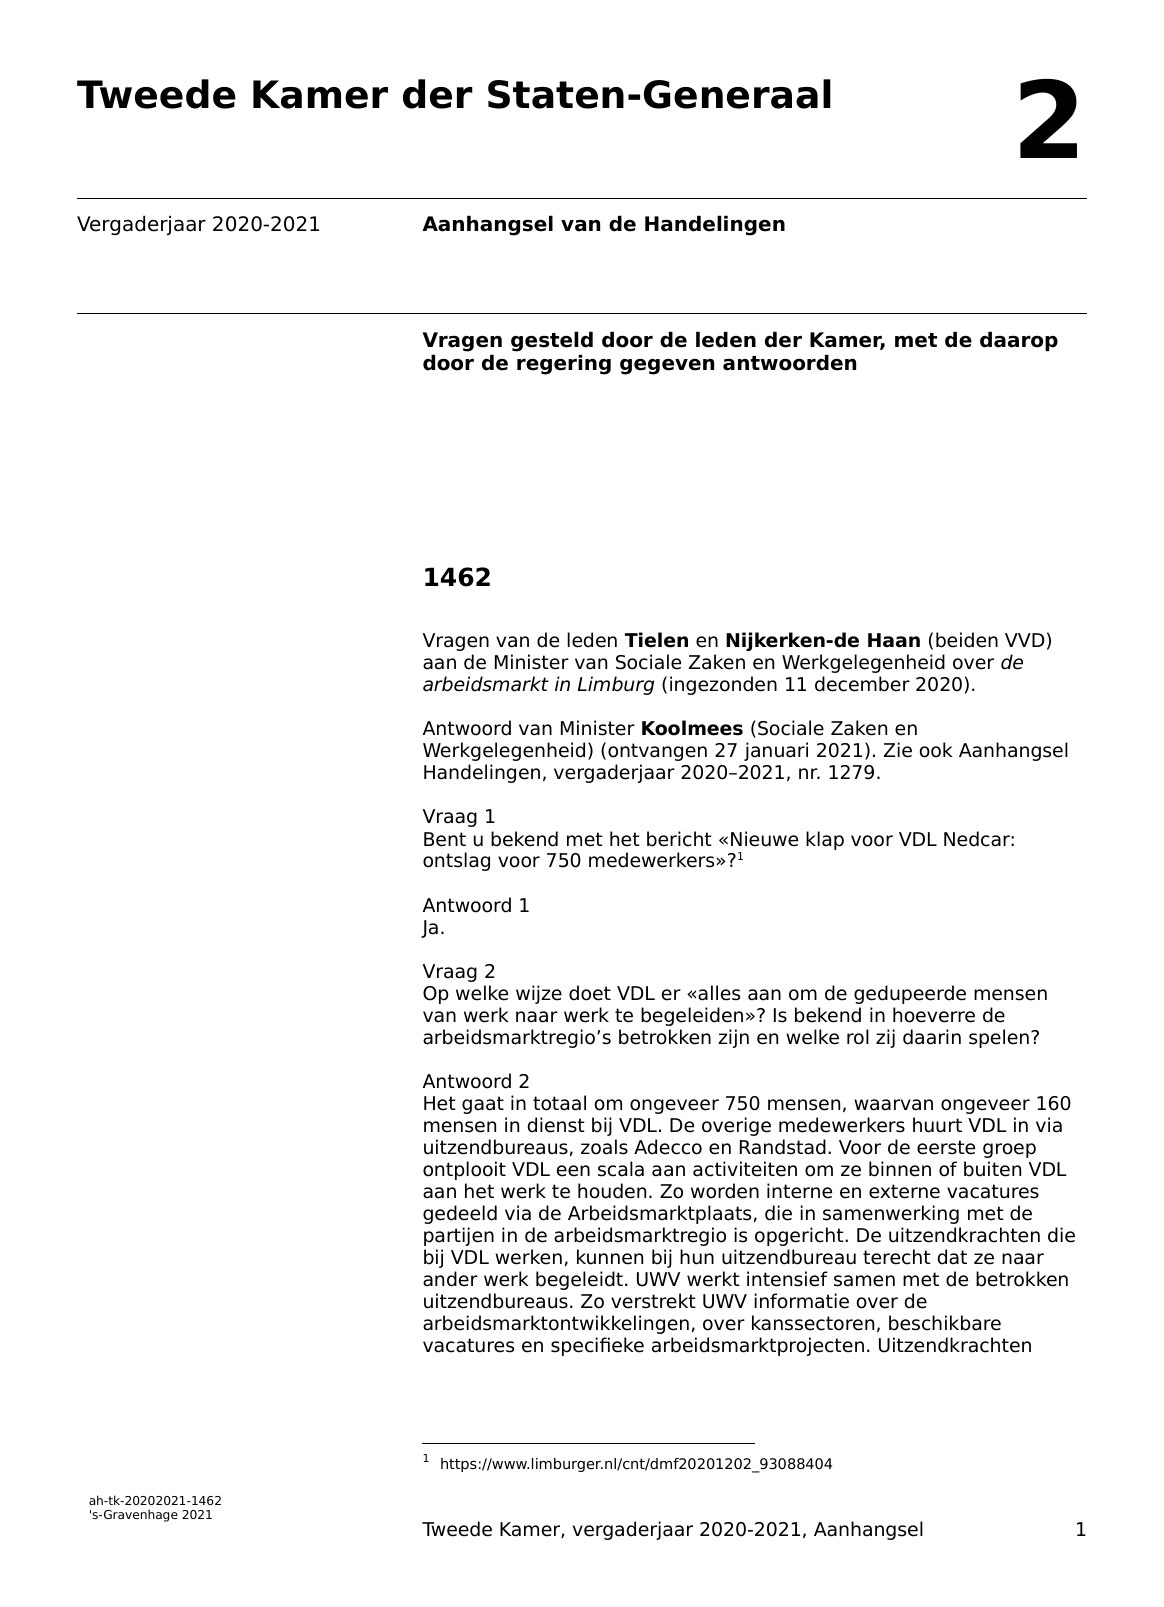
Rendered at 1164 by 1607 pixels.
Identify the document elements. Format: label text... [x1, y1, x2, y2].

text Ja. [422, 917, 1087, 938]
table_header Tweede Kamer der Staten-Generaal [77, 59, 886, 198]
text Antwoord van Minister Koolmees (Sociale Zaken en Werkgelegenheid) (ontvangen 27 januari 2021). Zie ook Aanhangsel Handelingen, vergaderjaar 2020–2021, nr. 1279. [422, 718, 1087, 784]
text Vraag 2 [422, 961, 1087, 983]
text Vraag 1 [422, 806, 1087, 828]
text Antwoord 2 [422, 1071, 1087, 1093]
text Het gaat in totaal om ongeveer 750 mensen, waarvan ongeveer 160 mensen in dienst bij VDL. De overige medewerkers huurt VDL in via uitzendbureaus, zoals Adecco en Randstad. Voor de eerste groep ontplooit VDL een scala aan activiteiten om ze binnen of buiten VDL aan het werk te houden. Zo worden interne en externe vacatures gedeeld via de Arbeidsmarktplaats, die in samenwerking met de partijen in de arbeidsmarktregio is opgericht. De uitzendkrachten die bij VDL werken, kunnen bij hun uitzendbureau terecht dat ze naar ander werk begeleidt. UWV werkt intensief samen met de betrokken uitzendbureaus. Zo verstrekt UWV informatie over de arbeidsmarktontwikkelingen, over kanssectoren, beschikbare vacatures en specifieke arbeidsmarktprojecten. Uitzendkrachten [422, 1093, 1087, 1357]
text 1462 [422, 563, 1087, 592]
text Vragen van de leden Tielen en Nijkerken-de Haan (beiden VVD) aan de Minister van Sociale Zaken en Werkgelegenheid over de arbeidsmarkt in Limburg (ingezonden 11 december 2020). [422, 630, 1087, 696]
text Bent u bekend met het bericht «Nieuwe klap voor VDL Nedcar: ontslag voor 750 medewerkers»? [422, 828, 1087, 872]
text ah-tk-20202021-1462 [88, 1494, 323, 1508]
table_header 2 [886, 59, 1087, 198]
table_cell [77, 314, 422, 375]
table_cell Aanhangsel van de Handelingen [422, 199, 1087, 313]
table_cell Vergaderjaar 2020-2021 [77, 199, 422, 313]
table_cell Vragen gesteld door de leden der Kamer, met de daarop door de regering gegeven antwoorden [422, 314, 1087, 375]
text Op welke wijze doet VDL er «alles aan om de gedupeerde mensen van werk naar werk te begeleiden»? Is bekend in hoeverre de arbeidsmarktregio’s betrokken zijn en welke rol zij daarin spelen? [422, 983, 1087, 1049]
text Antwoord 1 [422, 894, 1087, 917]
text 's-Gravenhage 2021 [88, 1508, 323, 1522]
text https://www.limburger.nl/cnt/dmf20201202_93088404 [422, 1452, 1087, 1474]
